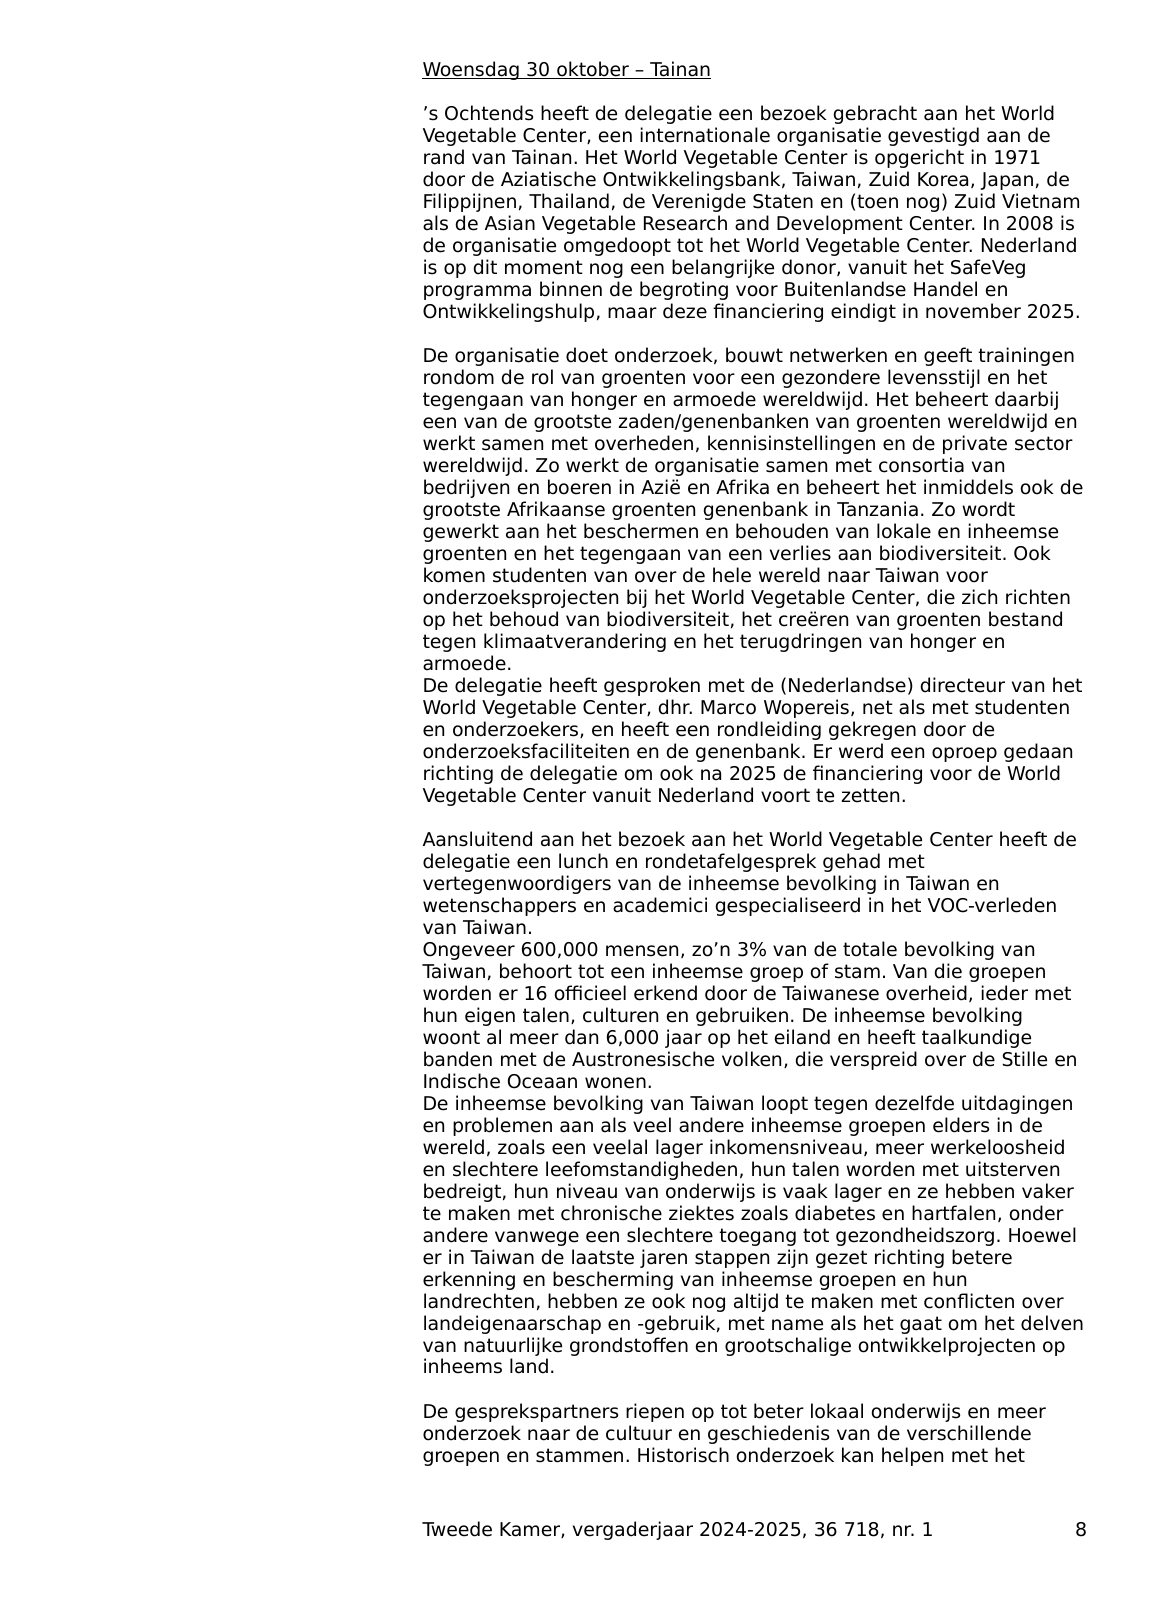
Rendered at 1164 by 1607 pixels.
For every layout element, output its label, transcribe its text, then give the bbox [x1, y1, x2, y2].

text De delegatie heeft gesproken met de (Nederlandse) directeur van het World Vegetable Center, dhr. Marco Wopereis, net als met studenten en onderzoekers, en heeft een rondleiding gekregen door de onderzoeksfaciliteiten en de genenbank. Er werd een oproep gedaan richting de delegatie om ook na 2025 de financiering voor de World Vegetable Center vanuit Nederland voort te zetten. [422, 675, 1087, 807]
text De gesprekspartners riepen op tot beter lokaal onderwijs en meer onderzoek naar de cultuur en geschiedenis van de verschillende groepen en stammen. Historisch onderzoek kan helpen met het [422, 1401, 1087, 1467]
text ’s Ochtends heeft de delegatie een bezoek gebracht aan het World Vegetable Center, een internationale organisatie gevestigd aan de rand van Tainan. Het World Vegetable Center is opgericht in 1971 door de Aziatische Ontwikkelingsbank, Taiwan, Zuid Korea, Japan, de Filippijnen, Thailand, de Verenigde Staten en (toen nog) Zuid Vietnam als de Asian Vegetable Research and Development Center. In 2008 is de organisatie omgedoopt tot het World Vegetable Center. Nederland is op dit moment nog een belangrijke donor, vanuit het SafeVeg programma binnen de begroting voor Buitenlandse Handel en Ontwikkelingshulp, maar deze financiering eindigt in november 2025. [422, 103, 1087, 323]
text Ongeveer 600,000 mensen, zo’n 3% van de totale bevolking van Taiwan, behoort tot een inheemse groep of stam. Van die groepen worden er 16 officieel erkend door de Taiwanese overheid, ieder met hun eigen talen, culturen en gebruiken. De inheemse bevolking woont al meer dan 6,000 jaar op het eiland en heeft taalkundige banden met de Austronesische volken, die verspreid over de Stille en Indische Oceaan wonen. [422, 939, 1087, 1093]
text Aansluitend aan het bezoek aan het World Vegetable Center heeft de delegatie een lunch en rondetafelgesprek gehad met vertegenwoordigers van de inheemse bevolking in Taiwan en wetenschappers en academici gespecialiseerd in het VOC-verleden van Taiwan. [422, 829, 1087, 939]
text De organisatie doet onderzoek, bouwt netwerken en geeft trainingen rondom de rol van groenten voor een gezondere levensstijl en het tegengaan van honger en armoede wereldwijd. Het beheert daarbij een van de grootste zaden/genenbanken van groenten wereldwijd en werkt samen met overheden, kennisinstellingen en de private sector wereldwijd. Zo werkt de organisatie samen met consortia van bedrijven en boeren in Azië en Afrika en beheert het inmiddels ook de grootste Afrikaanse groenten genenbank in Tanzania. Zo wordt gewerkt aan het beschermen en behouden van lokale en inheemse groenten en het tegengaan van een verlies aan biodiversiteit. Ook komen studenten van over de hele wereld naar Taiwan voor onderzoeksprojecten bij het World Vegetable Center, die zich richten op het behoud van biodiversiteit, het creëren van groenten bestand tegen klimaatverandering en het terugdringen van honger en armoede. [422, 345, 1087, 675]
text De inheemse bevolking van Taiwan loopt tegen dezelfde uitdagingen en problemen aan als veel andere inheemse groepen elders in de wereld, zoals een veelal lager inkomensniveau, meer werkeloosheid en slechtere leefomstandigheden, hun talen worden met uitsterven bedreigt, hun niveau van onderwijs is vaak lager en ze hebben vaker te maken met chronische ziektes zoals diabetes en hartfalen, onder andere vanwege een slechtere toegang tot gezondheidszorg. Hoewel er in Taiwan de laatste jaren stappen zijn gezet richting betere erkenning en bescherming van inheemse groepen en hun landrechten, hebben ze ook nog altijd te maken met conflicten over landeigenaarschap en -gebruik, met name als het gaat om het delven van natuurlijke grondstoffen en grootschalige ontwikkelprojecten op inheems land. [422, 1093, 1087, 1378]
subtitle Woensdag 30 oktober – Tainan [422, 59, 1087, 81]
